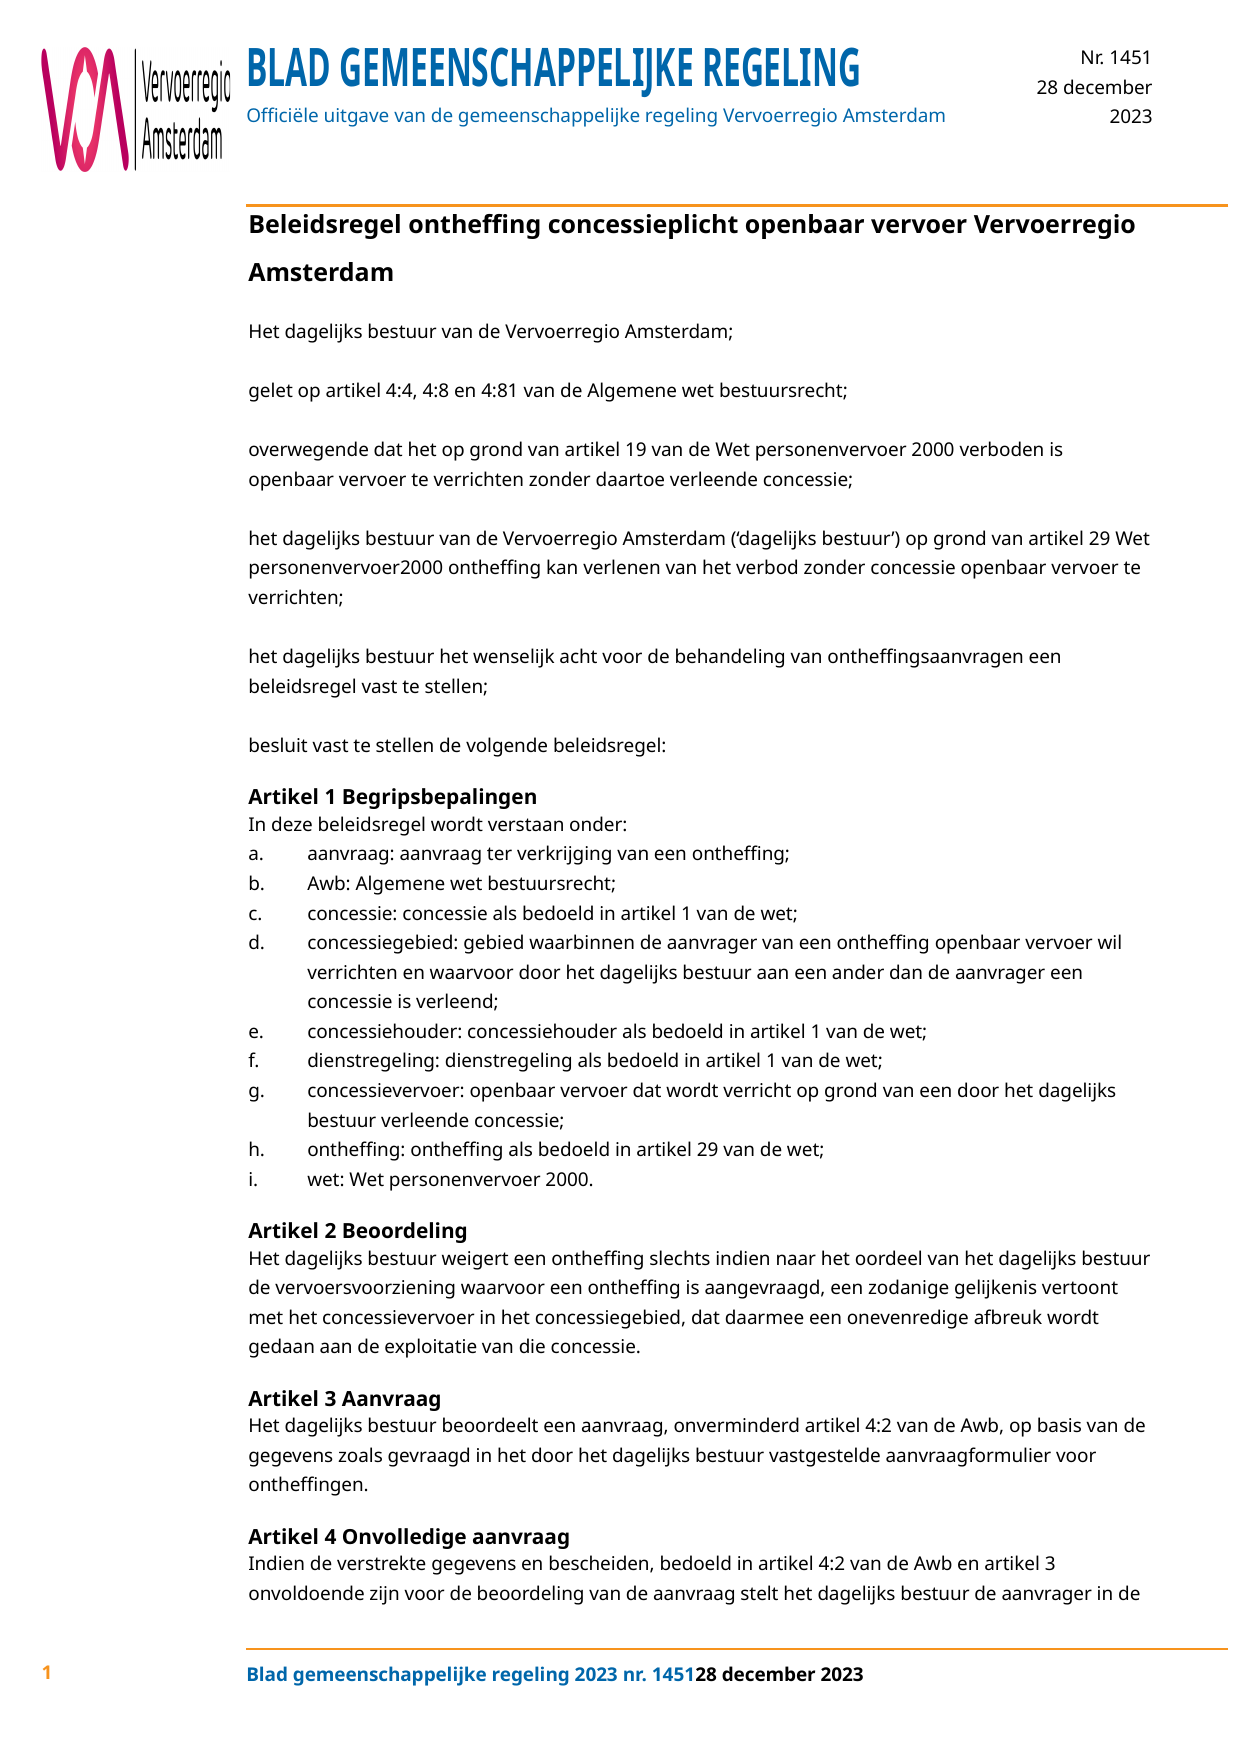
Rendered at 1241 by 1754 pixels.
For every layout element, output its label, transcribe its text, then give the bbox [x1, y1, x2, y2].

list concessie: concessie als bedoeld in artikel 1 van de wet; [248, 900, 1152, 925]
list dienstregeling: dienstregeling als bedoeld in artikel 1 van de wet; [248, 1048, 1152, 1073]
list Awb: Algemene wet bestuursrecht; [248, 870, 1152, 896]
text Het dagelijks bestuur van de Vervoerregio Amsterdam; [248, 318, 1152, 344]
text overwegende dat het op grond van artikel 19 van de Wet personenvervoer 2000 verboden is openbaar vervoer te verrichten zonder daartoe verleende concessie; [248, 436, 1152, 492]
text het dagelijks bestuur het wenselijk acht voor de behandeling van ontheffingsaanvragen een beleidsregel vast te stellen; [248, 643, 1152, 699]
text het dagelijks bestuur van de Vervoerregio Amsterdam (‘dagelijks bestuur’) op grond van artikel 29 Wet personenvervoer2000 ontheffing kan verlenen van het verbod zonder concessie openbaar vervoer te verrichten; [248, 525, 1152, 610]
text Artikel 2 Beoordeling [248, 1216, 1152, 1245]
text Artikel 3 Aanvraag [248, 1384, 1152, 1412]
list concessiehouder: concessiehouder als bedoeld in artikel 1 van de wet; [248, 1018, 1152, 1044]
picture [41, 47, 231, 172]
list ontheffing: ontheffing als bedoeld in artikel 29 van de wet; [248, 1136, 1152, 1162]
list aanvraag: aanvraag ter verkrijging van een ontheffing; [248, 841, 1152, 866]
text Beleidsregel ontheffing concessieplicht openbaar vervoer Vervoerregio Amsterdam [248, 207, 1152, 288]
text gelet op artikel 4:4, 4:8 en 4:81 van de Algemene wet bestuursrecht; [248, 377, 1152, 403]
list concessiegebied: gebied waarbinnen de aanvrager van een ontheffing openbaar vervoer wil verrichten en waarvoor door het dagelijks bestuur aan een ander dan de aanvrager een concessie is verleend; [248, 929, 1152, 1014]
list concessievervoer: openbaar vervoer dat wordt verricht op grond van een door het dagelijks bestuur verleende concessie; [248, 1077, 1152, 1132]
text Indien de verstrekte gegevens en bescheiden, bedoeld in artikel 4:2 van de Awb en artikel 3 onvoldoende zijn voor de beoordeling van de aanvraag stelt het dagelijks bestuur de aanvrager in de [248, 1550, 1152, 1606]
text In deze beleidsregel wordt verstaan onder: [248, 811, 1152, 837]
list wet: Wet personenvervoer 2000. [248, 1166, 1152, 1192]
text Artikel 1 Begripsbepalingen [248, 782, 1152, 811]
text besluit vast te stellen de volgende beleidsregel: [248, 732, 1152, 758]
text Het dagelijks bestuur weigert een ontheffing slechts indien naar het oordeel van het dagelijks bestuur de vervoersvoorziening waarvoor een ontheffing is aangevraagd, een zodanige gelijkenis vertoont met het concessievervoer in het concessiegebied, dat daarmee een onevenredige afbreuk wordt gedaan aan de exploitatie van die concessie. [248, 1245, 1152, 1359]
text Het dagelijks bestuur beoordeelt een aanvraag, onverminderd artikel 4:2 van de Awb, op basis van de gegevens zoals gevraagd in het door het dagelijks bestuur vastgestelde aanvraagformulier voor ontheffingen. [248, 1412, 1152, 1497]
text Artikel 4 Onvolledige aanvraag [248, 1522, 1152, 1550]
